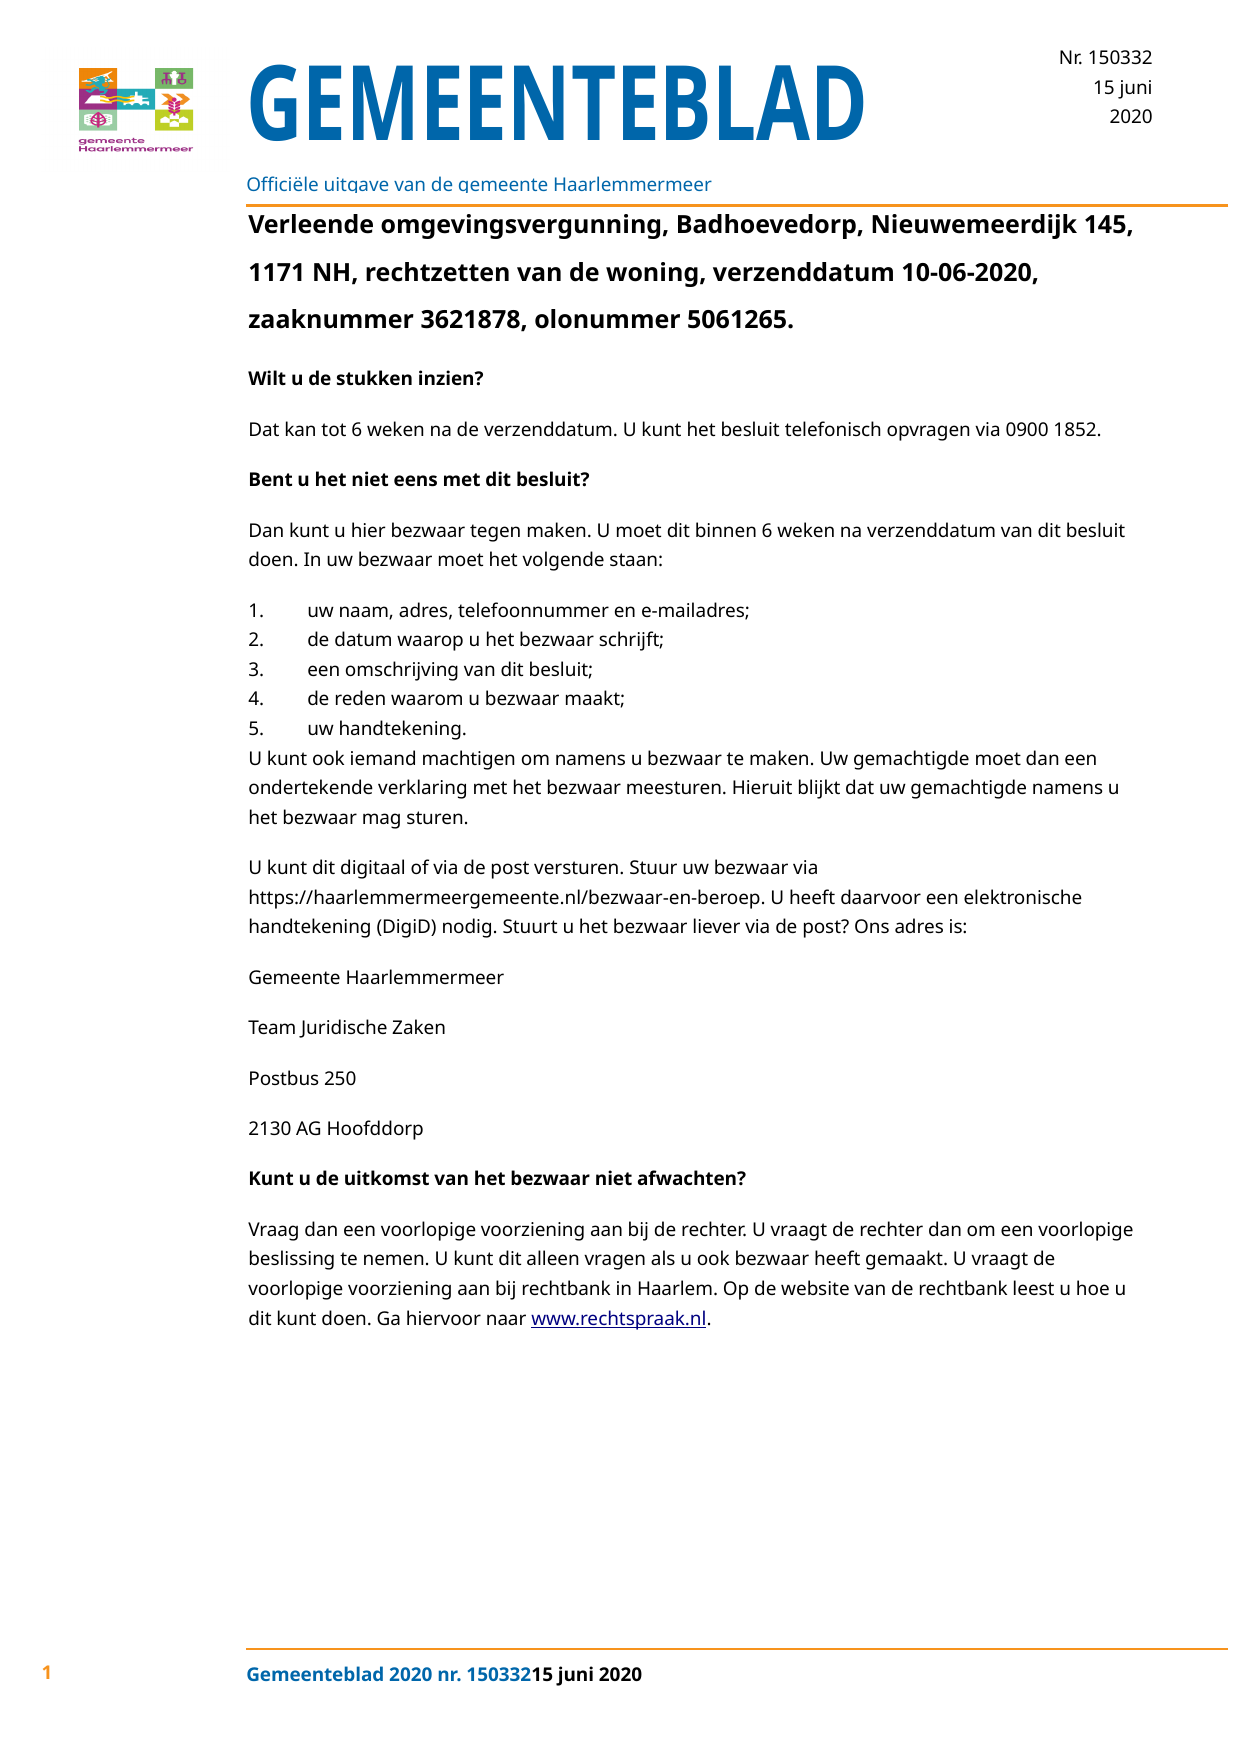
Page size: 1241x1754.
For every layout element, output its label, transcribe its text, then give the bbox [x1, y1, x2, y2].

list uw handtekening. [248, 715, 1152, 741]
text U kunt ook iemand machtigen om namens u bezwaar te maken. Uw gemachtigde moet dan een ondertekende verklaring met het bezwaar meesturen. Hieruit blijkt dat uw gemachtigde namens u het bezwaar mag sturen. [248, 745, 1152, 829]
list de reden waarom u bezwaar maakt; [248, 686, 1152, 711]
list uw naam, adres, telefoonnummer en e-mailadres; [248, 597, 1152, 622]
list de datum waarop u het bezwaar schrijft; [248, 626, 1152, 652]
text U kunt dit digitaal of via de post versturen. Stuur uw bezwaar via https://haarlemmermeergemeente.nl/bezwaar-en-beroep. U heeft daarvoor een elektronische handtekening (DigiD) nodig. Stuurt u het bezwaar liever via de post? Ons adres is: [248, 854, 1152, 939]
text 2130 AG Hoofddorp [248, 1115, 1152, 1141]
text Gemeente Haarlemmermeer [248, 964, 1152, 989]
text Postbus 250 [248, 1065, 1152, 1090]
picture [41, 47, 231, 172]
text Wilt u de stukken inzien? [248, 366, 1152, 391]
text Kunt u de uitkomst van het bezwaar niet afwachten? [248, 1166, 1152, 1191]
text Team Juridische Zaken [248, 1014, 1152, 1040]
text Dat kan tot 6 weken na de verzenddatum. U kunt het besluit telefonisch opvragen via 0900 1852. [248, 416, 1152, 442]
text Bent u het niet eens met dit besluit? [248, 466, 1152, 492]
text Dan kunt u hier bezwaar tegen maken. U moet dit binnen 6 weken na verzenddatum van dit besluit doen. In uw bezwaar moet het volgende staan: [248, 517, 1152, 572]
text Vraag dan een voorlopige voorziening aan bij de rechter. U vraagt de rechter dan om een voorlopige beslissing te nemen. U kunt dit alleen vragen als u ook bezwaar heeft gemaakt. U vraagt de voorlopige voorziening aan bij rechtbank in Haarlem. Op de website van de rechtbank leest u hoe u dit kunt doen. Ga hiervoor naar www.rechtspraak.nl. [248, 1216, 1152, 1330]
list een omschrijving van dit besluit; [248, 656, 1152, 682]
text Verleende omgevingsvergunning, Badhoevedorp, Nieuwemeerdijk 145, 1171 NH, rechtzetten van de woning, verzenddatum 10-06-2020, zaaknummer 3621878, olonummer 5061265. [248, 207, 1152, 336]
